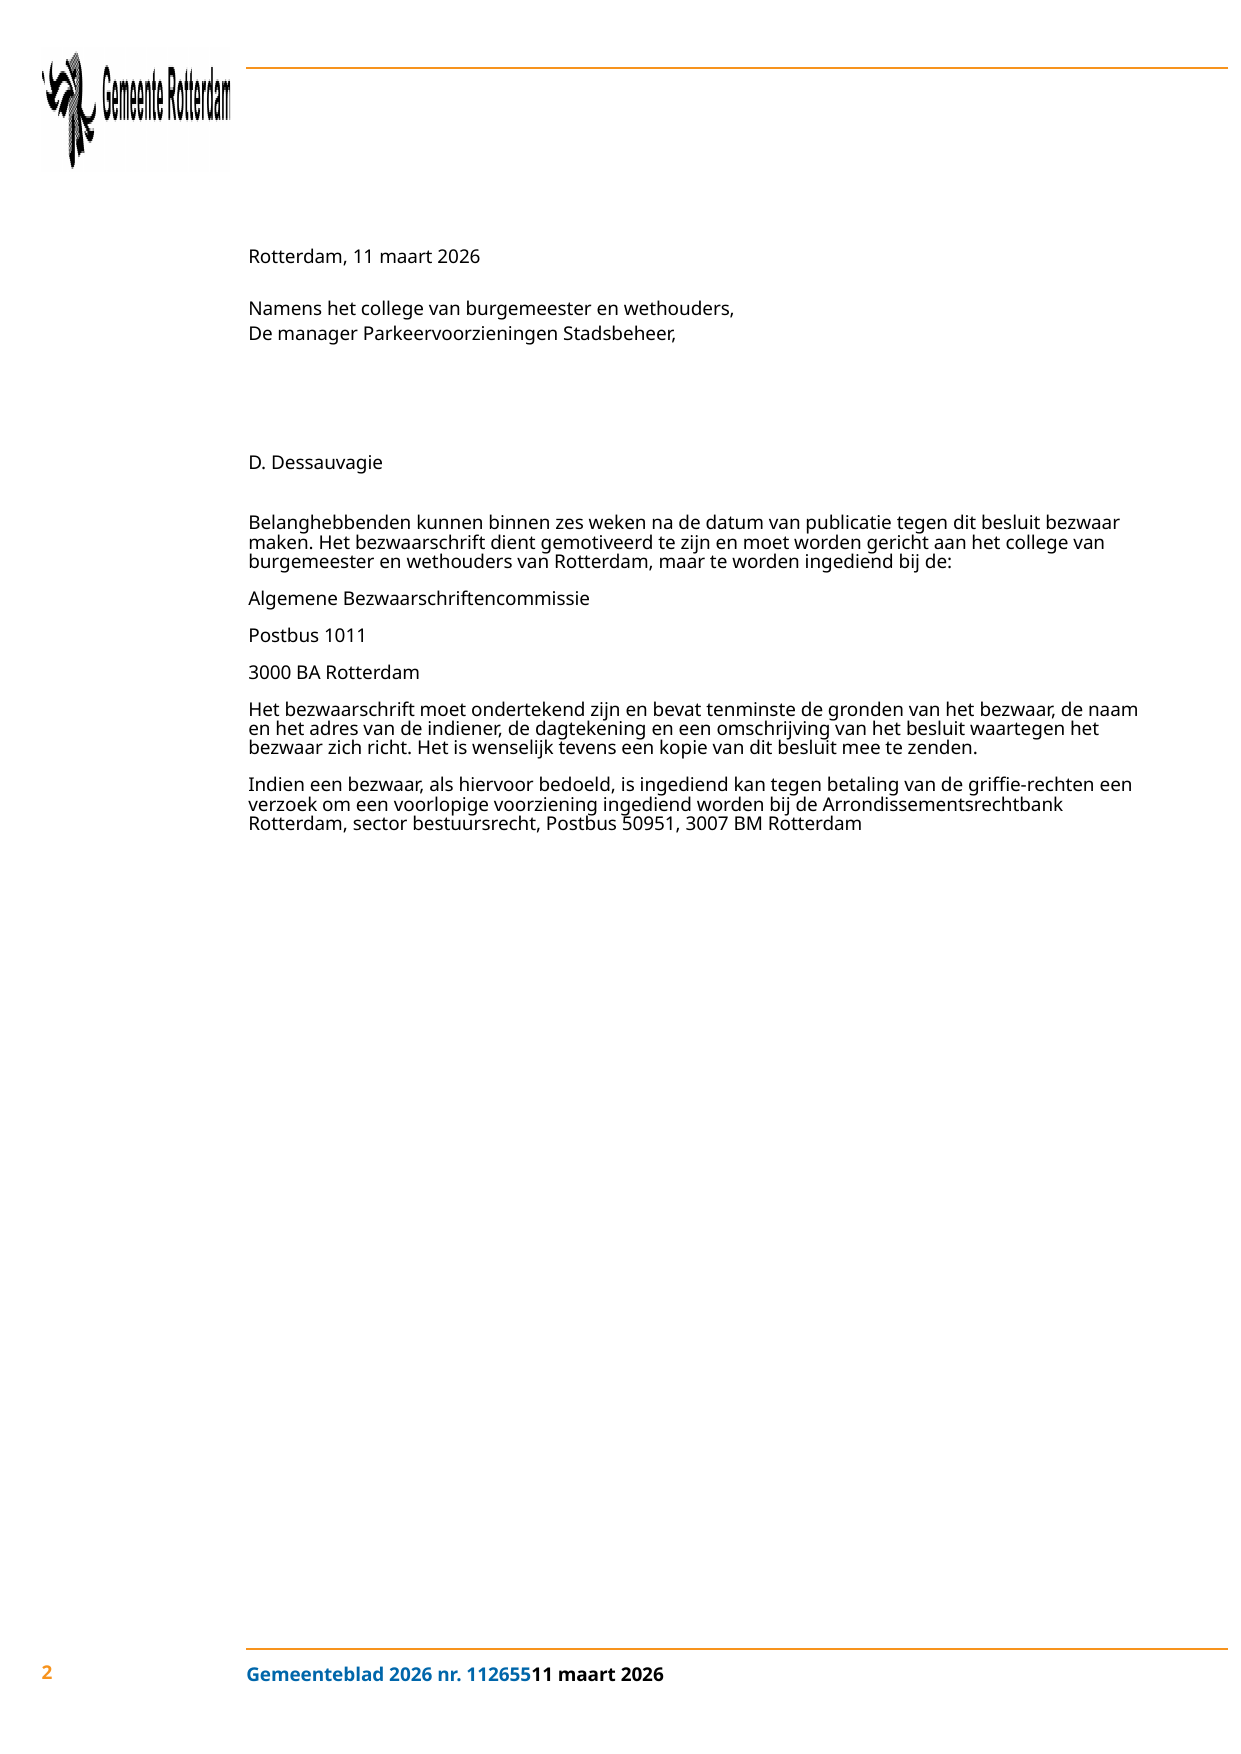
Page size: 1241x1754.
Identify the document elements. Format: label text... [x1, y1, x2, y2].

text 3000 BA Rotterdam [248, 664, 1152, 683]
text Rotterdam, 11 maart 2026 [248, 243, 1152, 269]
text Indien een bezwaar, als hiervoor bedoeld, is ingediend kan tegen betaling van de griffie-rechten een verzoek om een voorlopige voorziening ingediend worden bij de Arrondissementsrechtbank Rotterdam, sector bestuursrecht, Postbus 50951, 3007 BM Rotterdam [248, 776, 1152, 834]
picture [41, 47, 231, 172]
text Het bezwaarschrift moet ondertekend zijn en bevat tenminste de gronden van het bezwaar, de naam en het adres van de indiener, de dagtekening en een omschrijving van het besluit waartegen het bezwaar zich richt. Het is wenselijk tevens een kopie van dit besluit mee te zenden. [248, 701, 1152, 759]
text D. Dessauvagie [248, 449, 1152, 475]
text De manager Parkeervoorzieningen Stadsbeheer, [248, 321, 1152, 346]
text Belanghebbenden kunnen binnen zes weken na de datum van publicatie tegen dit besluit bezwaar maken. Het bezwaarschrift dient gemotiveerd te zijn en moet worden gericht aan het college van burgemeester en wethouders van Rotterdam, maar te worden ingediend bij de: [248, 514, 1152, 572]
text Namens het college van burgemeester en wethouders, [248, 295, 1152, 321]
text Postbus 1011 [248, 627, 1152, 646]
text Algemene Bezwaarschriftencommissie [248, 590, 1152, 609]
